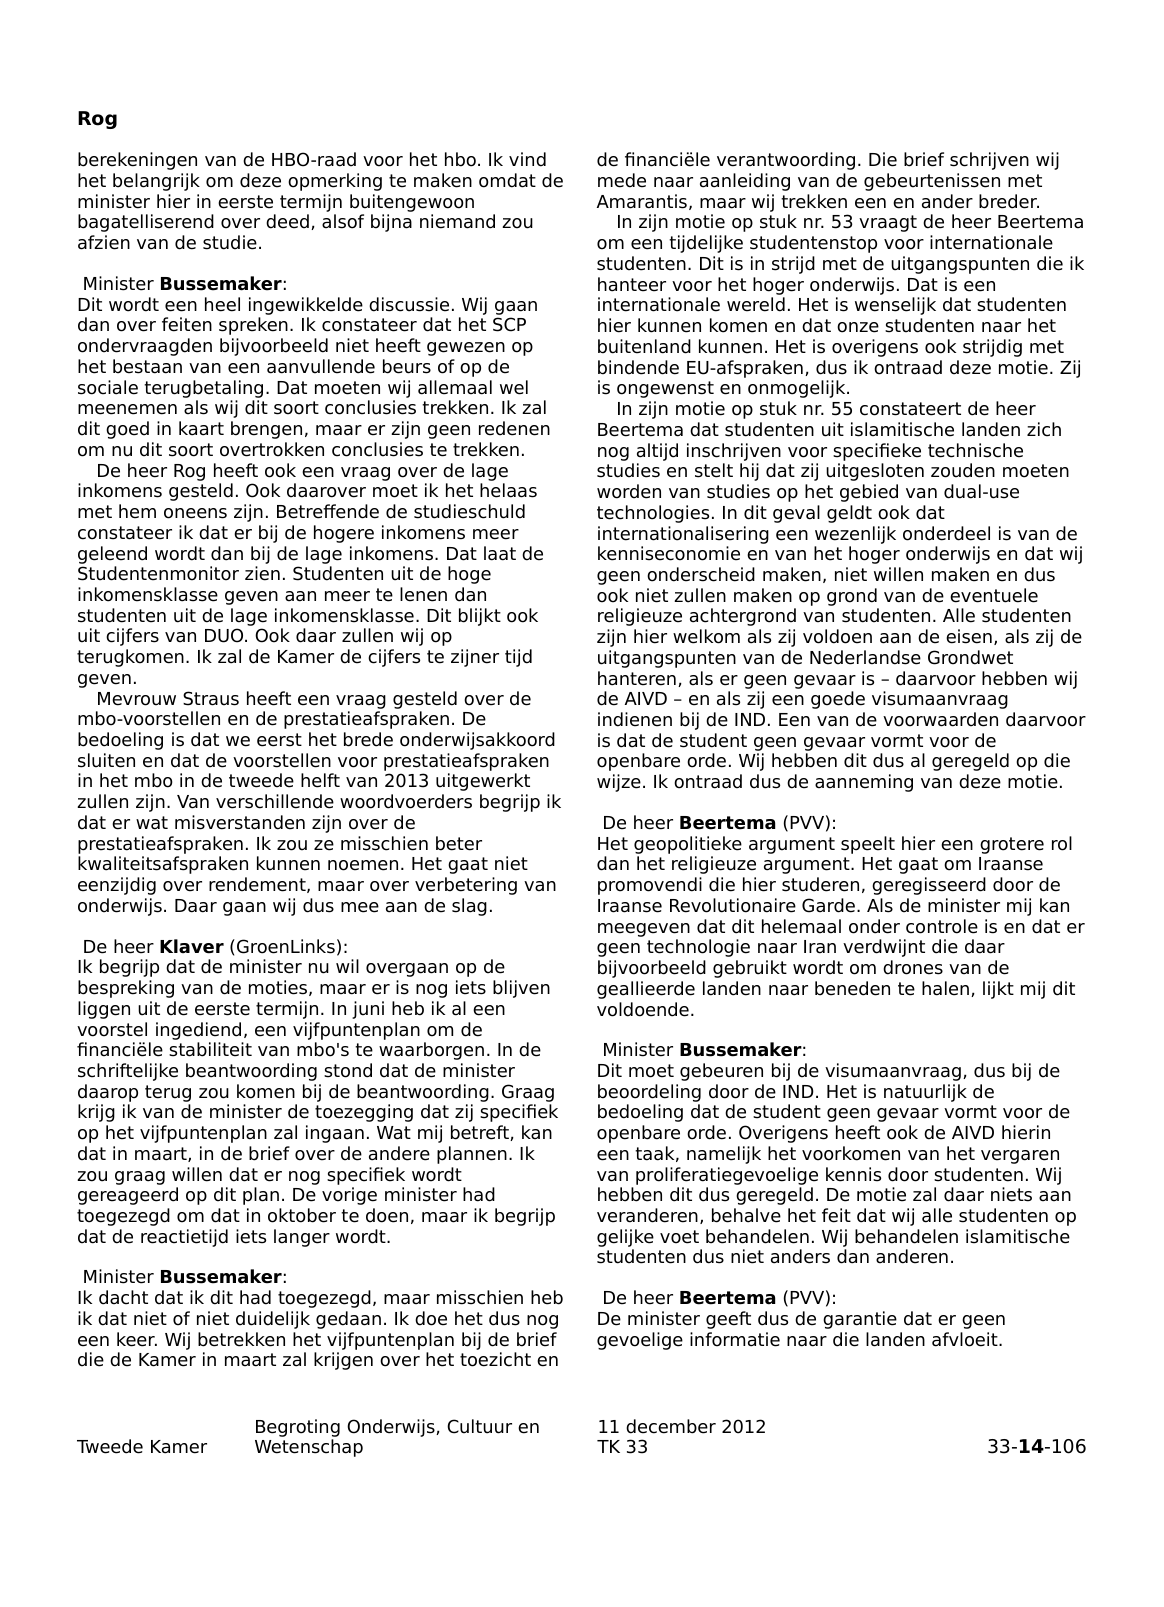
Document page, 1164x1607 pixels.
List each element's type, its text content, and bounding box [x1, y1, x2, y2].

text Ik begrijp dat de minister nu wil overgaan op de bespreking van de moties, maar er is nog iets blijven liggen uit de eerste termijn. In juni heb ik al een voorstel ingediend, een vijfpuntenplan om de financiële stabiliteit van mbo's te waarborgen. In de schriftelijke beantwoording stond dat de minister daarop terug zou komen bij de beantwoording. Graag krijg ik van de minister de toezegging dat zij specifiek op het vijfpuntenplan zal ingaan. Wat mij betreft, kan dat in maart, in de brief over de andere plannen. Ik zou graag willen dat er nog specifiek wordt gereageerd op dit plan. De vorige minister had toegezegd om dat in oktober te doen, maar ik begrijp dat de reactietijd iets langer wordt. [77, 957, 567, 1247]
text berekeningen van de HBO-raad voor het hbo. Ik vind het belangrijk om deze opmerking te maken omdat de minister hier in eerste termijn buitengewoon bagatelliserend over deed, alsof bijna niemand zou afzien van de studie. [77, 150, 567, 254]
text Dit wordt een heel ingewikkelde discussie. Wij gaan dan over feiten spreken. Ik constateer dat het SCP ondervraagden bijvoorbeeld niet heeft gewezen op het bestaan van een aanvullende beurs of op de sociale terugbetaling. Dat moeten wij allemaal wel meenemen als wij dit soort conclusies trekken. Ik zal dit goed in kaart brengen, maar er zijn geen redenen om nu dit soort overtrokken conclusies te trekken. [77, 294, 567, 460]
text De heer Beertema (PVV): [596, 813, 1087, 833]
text de financiële verantwoording. Die brief schrijven wij mede naar aanleiding van de gebeurtenissen met Amarantis, maar wij trekken een en ander breder. [596, 150, 1087, 212]
text Het geopolitieke argument speelt hier een grotere rol dan het religieuze argument. Het gaat om Iraanse promovendi die hier studeren, geregisseerd door de Iraanse Revolutionaire Garde. Als de minister mij kan meegeven dat dit helemaal onder controle is en dat er geen technologie naar Iran verdwijnt die daar bijvoorbeeld gebruikt wordt om drones van de geallieerde landen naar beneden te halen, lijkt mij dit voldoende. [596, 833, 1087, 1020]
text Minister Bussemaker: [77, 1267, 567, 1288]
text De minister geeft dus de garantie dat er geen gevoelige informatie naar die landen afvloeit. [596, 1309, 1087, 1350]
text Minister Bussemaker: [77, 274, 567, 294]
text De heer Klaver (GroenLinks): [77, 936, 567, 957]
text De heer Beertema (PVV): [596, 1288, 1087, 1309]
text Minister Bussemaker: [596, 1040, 1087, 1061]
text Ik dacht dat ik dit had toegezegd, maar misschien heb ik dat niet of niet duidelijk gedaan. Ik doe het dus nog een keer. Wij betrekken het vijfpuntenplan bij de brief die de Kamer in maart zal krijgen over het toezicht en [77, 1288, 567, 1371]
text Dit moet gebeuren bij de visumaanvraag, dus bij de beoordeling door de IND. Het is natuurlijk de bedoeling dat de student geen gevaar vormt voor de openbare orde. Overigens heeft ook de AIVD hierin een taak, namelijk het voorkomen van het vergaren van proliferatiegevoelige kennis door studenten. Wij hebben dit dus geregeld. De motie zal daar niets aan veranderen, behalve het feit dat wij alle studenten op gelijke voet behandelen. Wij behandelen islamitische studenten dus niet anders dan anderen. [596, 1061, 1087, 1268]
text In zijn motie op stuk nr. 53 vraagt de heer Beertema om een tijdelijke studentenstop voor internationale studenten. Dit is in strijd met de uitgangspunten die ik hanteer voor het hoger onderwijs. Dat is een internationale wereld. Het is wenselijk dat studenten hier kunnen komen en dat onze studenten naar het buitenland kunnen. Het is overigens ook strijdig met bindende EU-afspraken, dus ik ontraad deze motie. Zij is ongewenst en onmogelijk. [596, 212, 1087, 399]
text Mevrouw Straus heeft een vraag gesteld over de mbo-voorstellen en de prestatieafspraken. De bedoeling is dat we eerst het brede onderwijsakkoord sluiten en dat de voorstellen voor prestatieafspraken in het mbo in de tweede helft van 2013 uitgewerkt zullen zijn. Van verschillende woordvoerders begrijp ik dat er wat misverstanden zijn over de prestatieafspraken. Ik zou ze misschien beter kwaliteitsafspraken kunnen noemen. Het gaat niet eenzijdig over rendement, maar over verbetering van onderwijs. Daar gaan wij dus mee aan de slag. [77, 688, 567, 916]
text De heer Rog heeft ook een vraag over de lage inkomens gesteld. Ook daarover moet ik het helaas met hem oneens zijn. Betreffende de studieschuld constateer ik dat er bij de hogere inkomens meer geleend wordt dan bij de lage inkomens. Dat laat de Studentenmonitor zien. Studenten uit de hoge inkomensklasse geven aan meer te lenen dan studenten uit de lage inkomensklasse. Dit blijkt ook uit cijfers van DUO. Ook daar zullen wij op terugkomen. Ik zal de Kamer de cijfers te zijner tijd geven. [77, 460, 567, 688]
text In zijn motie op stuk nr. 55 constateert de heer Beertema dat studenten uit islamitische landen zich nog altijd inschrijven voor specifieke technische studies en stelt hij dat zij uitgesloten zouden moeten worden van studies op het gebied van dual-use technologies. In dit geval geldt ook dat internationalisering een wezenlijk onderdeel is van de kenniseconomie en van het hoger onderwijs en dat wij geen onderscheid maken, niet willen maken en dus ook niet zullen maken op grond van de eventuele religieuze achtergrond van studenten. Alle studenten zijn hier welkom als zij voldoen aan de eisen, als zij de uitgangspunten van de Nederlandse Grondwet hanteren, als er geen gevaar is – daarvoor hebben wij de AIVD – en als zij een goede visumaanvraag indienen bij de IND. Een van de voorwaarden daarvoor is dat de student geen gevaar vormt voor de openbare orde. Wij hebben dit dus al geregeld op die wijze. Ik ontraad dus de aanneming van deze motie. [596, 399, 1087, 793]
